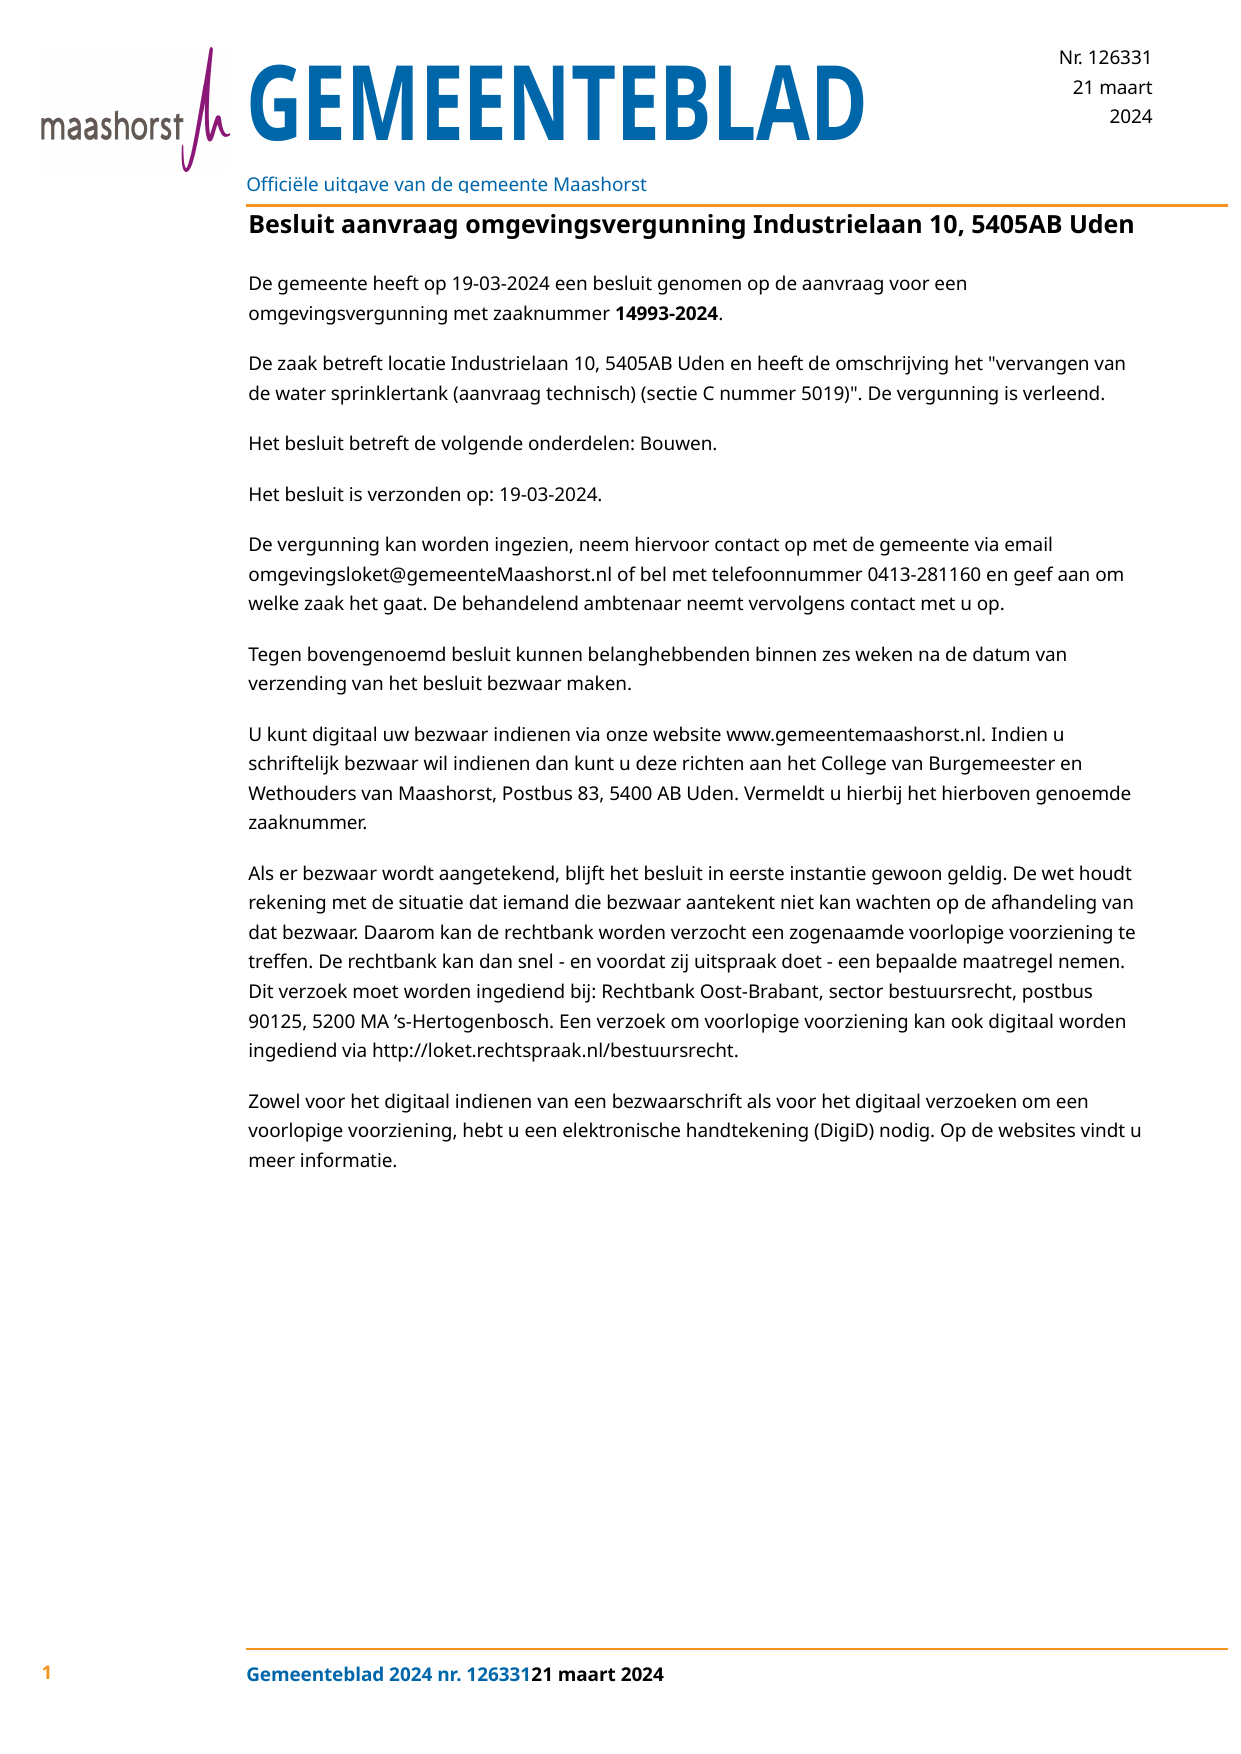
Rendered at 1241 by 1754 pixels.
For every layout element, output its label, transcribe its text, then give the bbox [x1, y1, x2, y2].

text De vergunning kan worden ingezien, neem hiervoor contact op met de gemeente via email omgevingsloket@gemeenteMaashorst.nl of bel met telefoonnummer 0413-281160 en geef aan om welke zaak het gaat. De behandelend ambtenaar neemt vervolgens contact met u op. [248, 531, 1152, 616]
text Besluit aanvraag omgevingsvergunning Industrielaan 10, 5405AB Uden [248, 207, 1152, 241]
text De gemeente heeft op 19-03-2024 een besluit genomen op de aanvraag voor een omgevingsvergunning met zaaknummer 14993-2024. [248, 270, 1152, 326]
text Tegen bovengenoemd besluit kunnen belanghebbenden binnen zes weken na de datum van verzending van het besluit bezwaar maken. [248, 641, 1152, 696]
text Zowel voor het digitaal indienen van een bezwaarschrift als voor het digitaal verzoeken om een voorlopige voorziening, hebt u een elektronische handtekening (DigiD) nodig. Op de websites vindt u meer informatie. [248, 1088, 1152, 1173]
text Als er bezwaar wordt aangetekend, blijft het besluit in eerste instantie gewoon geldig. De wet houdt rekening met de situatie dat iemand die bezwaar aantekent niet kan wachten op de afhandeling van dat bezwaar. Daarom kan de rechtbank worden verzocht een zogenaamde voorlopige voorziening te treffen. De rechtbank kan dan snel - en voordat zij uitspraak doet - een bepaalde maatregel nemen. Dit verzoek moet worden ingediend bij: Rechtbank Oost-Brabant, sector bestuursrecht, postbus 90125, 5200 MA ’s-Hertogenbosch. Een verzoek om voorlopige voorziening kan ook digitaal worden ingediend via http://loket.rechtspraak.nl/bestuursrecht. [248, 860, 1152, 1063]
picture [41, 47, 231, 172]
text Het besluit betreft de volgende onderdelen: Bouwen. [248, 430, 1152, 456]
text U kunt digitaal uw bezwaar indienen via onze website www.gemeentemaashorst.nl. Indien u schriftelijk bezwaar wil indienen dan kunt u deze richten aan het College van Burgemeester en Wethouders van Maashorst, Postbus 83, 5400 AB Uden. Vermeldt u hierbij het hierboven genoemde zaaknummer. [248, 721, 1152, 835]
text Het besluit is verzonden op: 19-03-2024. [248, 481, 1152, 506]
text De zaak betreft locatie Industrielaan 10, 5405AB Uden en heeft de omschrijving het "vervangen van de water sprinklertank (aanvraag technisch) (sectie C nummer 5019)". De vergunning is verleend. [248, 350, 1152, 406]
